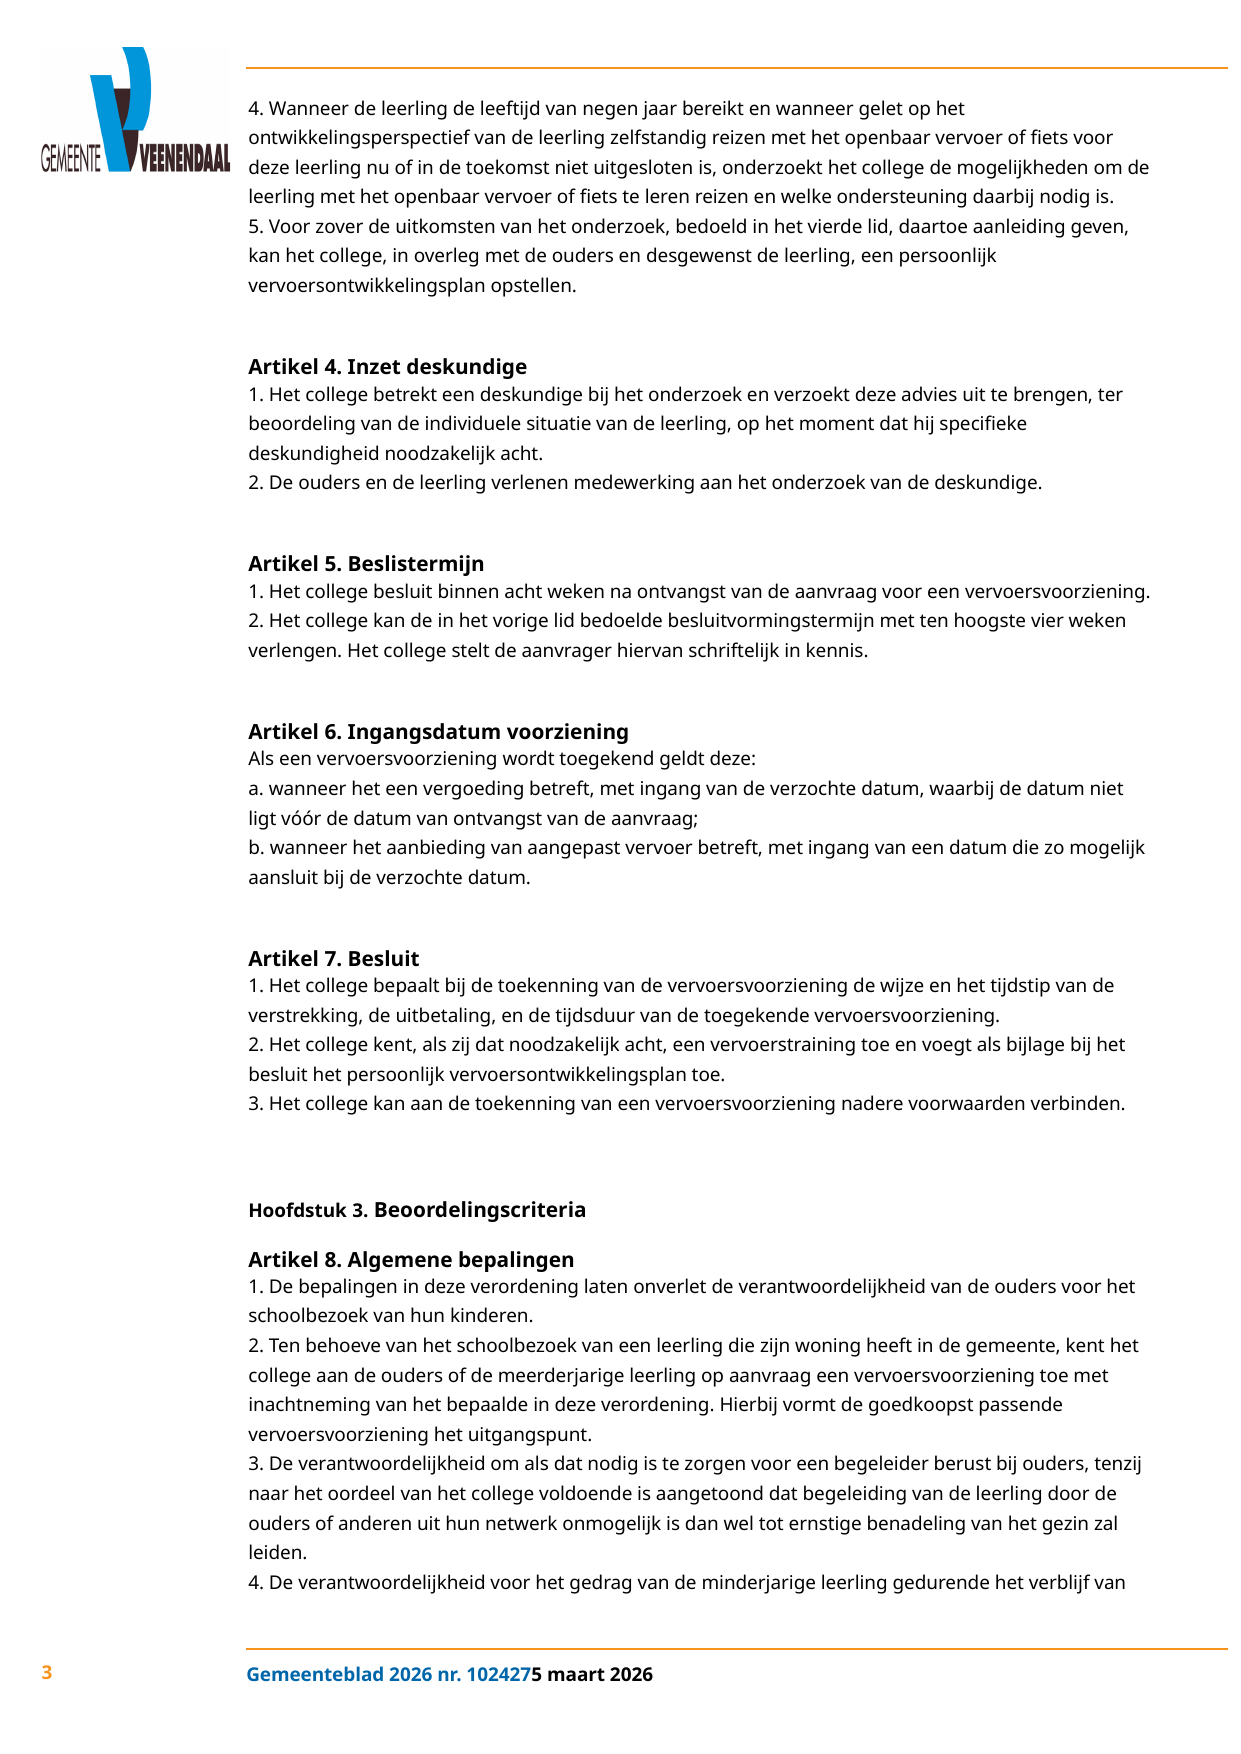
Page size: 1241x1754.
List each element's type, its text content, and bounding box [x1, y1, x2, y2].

text Artikel 4. Inzet deskundige [248, 352, 1152, 381]
text Artikel 5. Beslistermijn [248, 549, 1152, 578]
picture [41, 47, 130, 172]
text 1. Het college bepaalt bij de toekenning van de vervoersvoorziening de wijze en het tijdstip van de verstrekking, de uitbetaling, en de tijdsduur van de toegekende vervoersvoorziening. [248, 972, 1152, 1028]
text Artikel 8. Algemene bepalingen [248, 1245, 1152, 1273]
text Artikel 6. Ingangsdatum voorziening [248, 717, 1152, 746]
text 1. Het college besluit binnen acht weken na ontvangst van de aanvraag voor een vervoersvoorziening. [248, 578, 1152, 604]
text b. wanneer het aanbieding van aangepast vervoer betreft, met ingang van een datum die zo mogelijk aansluit bij de verzochte datum. [248, 834, 1152, 889]
text Artikel 7. Besluit [248, 944, 1152, 972]
text 4. Wanneer de leerling de leeftijd van negen jaar bereikt en wanneer gelet op het ontwikkelingsperspectief van de leerling zelfstandig reizen met het openbaar vervoer of fiets voor deze leerling nu of in de toekomst niet uitgesloten is, onderzoekt het college de mogelijkheden om de leerling met het openbaar vervoer of fiets te leren reizen en welke ondersteuning daarbij nodig is. [248, 95, 1152, 209]
text 2. Het college kent, als zij dat noodzakelijk acht, een vervoerstraining toe en voegt als bijlage bij het besluit het persoonlijk vervoersontwikkelingsplan toe. [248, 1031, 1152, 1087]
text 2. De ouders en de leerling verlenen medewerking aan het onderzoek van de deskundige. [248, 469, 1152, 495]
text 3. Het college kan aan de toekenning van een vervoersvoorziening nadere voorwaarden verbinden. [248, 1091, 1152, 1116]
text 1. Het college betrekt een deskundige bij het onderzoek en verzoekt deze advies uit te brengen, ter beoordeling van de individuele situatie van de leerling, op het moment dat hij specifieke deskundigheid noodzakelijk acht. [248, 381, 1152, 466]
text 2. Het college kan de in het vorige lid bedoelde besluitvormingstermijn met ten hoogste vier weken verlengen. Het college stelt de aanvrager hiervan schriftelijk in kennis. [248, 607, 1152, 663]
text 3. De verantwoordelijkheid om als dat nodig is te zorgen voor een begeleider berust bij ouders, tenzij naar het oordeel van het college voldoende is aangetoond dat begeleiding van de leerling door de ouders of anderen uit hun netwerk onmogelijk is dan wel tot ernstige benadeling van het gezin zal leiden. [248, 1451, 1152, 1565]
text 5. Voor zover de uitkomsten van het onderzoek, bedoeld in het vierde lid, daartoe aanleiding geven, kan het college, in overleg met de ouders en desgewenst de leerling, een persoonlijk vervoersontwikkelingsplan opstellen. [248, 213, 1152, 298]
text Hoofdstuk 3. Beoordelingscriteria [248, 1195, 1152, 1224]
text 2. Ten behoeve van het schoolbezoek van een leerling die zijn woning heeft in de gemeente, kent het college aan de ouders of de meerderjarige leerling op aanvraag een vervoersvoorziening toe met inachtneming van het bepaalde in deze verordening. Hierbij vormt de goedkoopst passende vervoersvoorziening het uitgangspunt. [248, 1332, 1152, 1447]
text Als een vervoersvoorziening wordt toegekend geldt deze: [248, 746, 1152, 771]
text a. wanneer het een vergoeding betreft, met ingang van de verzochte datum, waarbij de datum niet ligt vóór de datum van ontvangst van de aanvraag; [248, 775, 1152, 830]
text 1. De bepalingen in deze verordening laten onverlet de verantwoordelijkheid van de ouders voor het schoolbezoek van hun kinderen. [248, 1273, 1152, 1328]
picture [123, 47, 231, 172]
text 4. De verantwoordelijkheid voor het gedrag van de minderjarige leerling gedurende het verblijf van [248, 1569, 1152, 1595]
